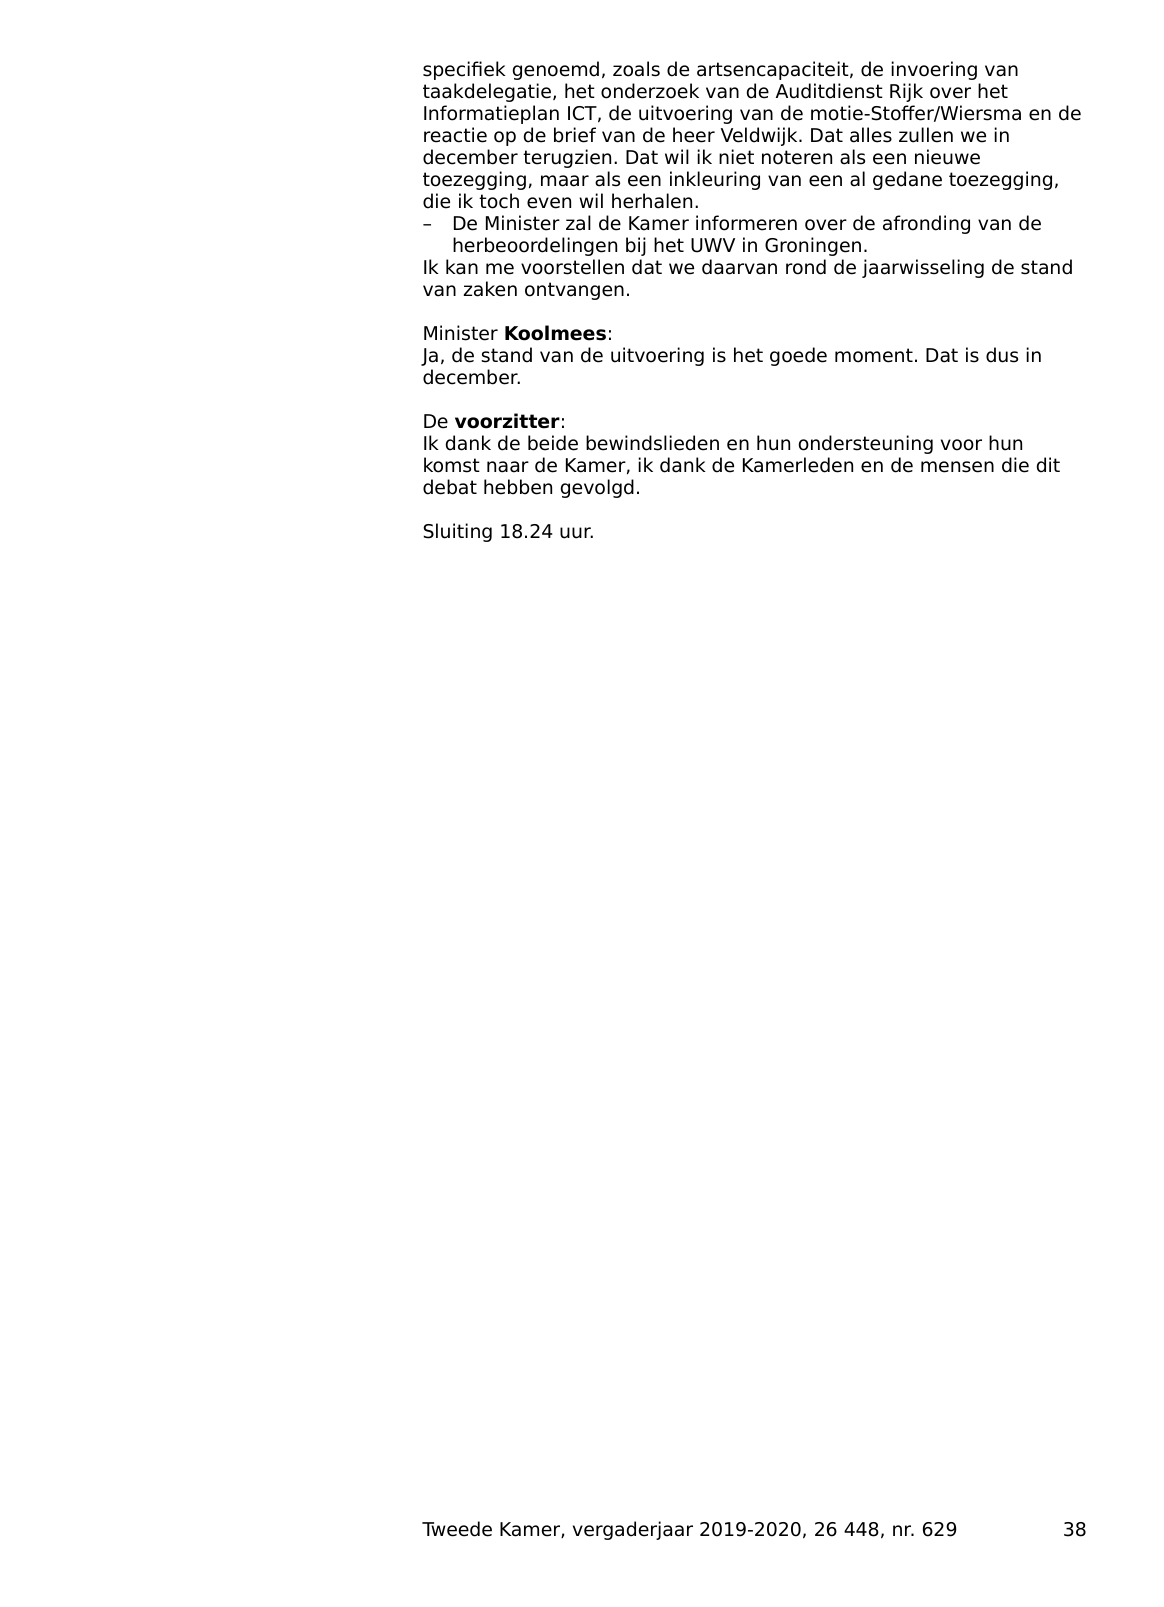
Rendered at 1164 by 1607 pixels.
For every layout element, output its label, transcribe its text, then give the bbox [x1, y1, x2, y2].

text Ik dank de beide bewindslieden en hun ondersteuning voor hun komst naar de Kamer, ik dank de Kamerleden en de mensen die dit debat hebben gevolgd. [422, 433, 1087, 499]
text Sluiting 18.24 uur. [422, 521, 1087, 543]
text Ik kan me voorstellen dat we daarvan rond de jaarwisseling de stand van zaken ontvangen. [422, 257, 1087, 301]
text Ja, de stand van de uitvoering is het goede moment. Dat is dus in december. [422, 345, 1087, 389]
text specifiek genoemd, zoals de artsencapaciteit, de invoering van taakdelegatie, het onderzoek van de Auditdienst Rijk over het Informatieplan ICT, de uitvoering van de motie-Stoffer/Wiersma en de reactie op de brief van de heer Veldwijk. Dat alles zullen we in december terugzien. Dat wil ik niet noteren als een nieuwe toezegging, maar als een inkleuring van een al gedane toezegging, die ik toch even wil herhalen. [422, 59, 1087, 213]
text Minister Koolmees: [422, 323, 1087, 345]
text De voorzitter: [422, 411, 1087, 433]
text – De Minister zal de Kamer informeren over de afronding van de herbeoordelingen bij het UWV in Groningen. [422, 213, 1087, 257]
